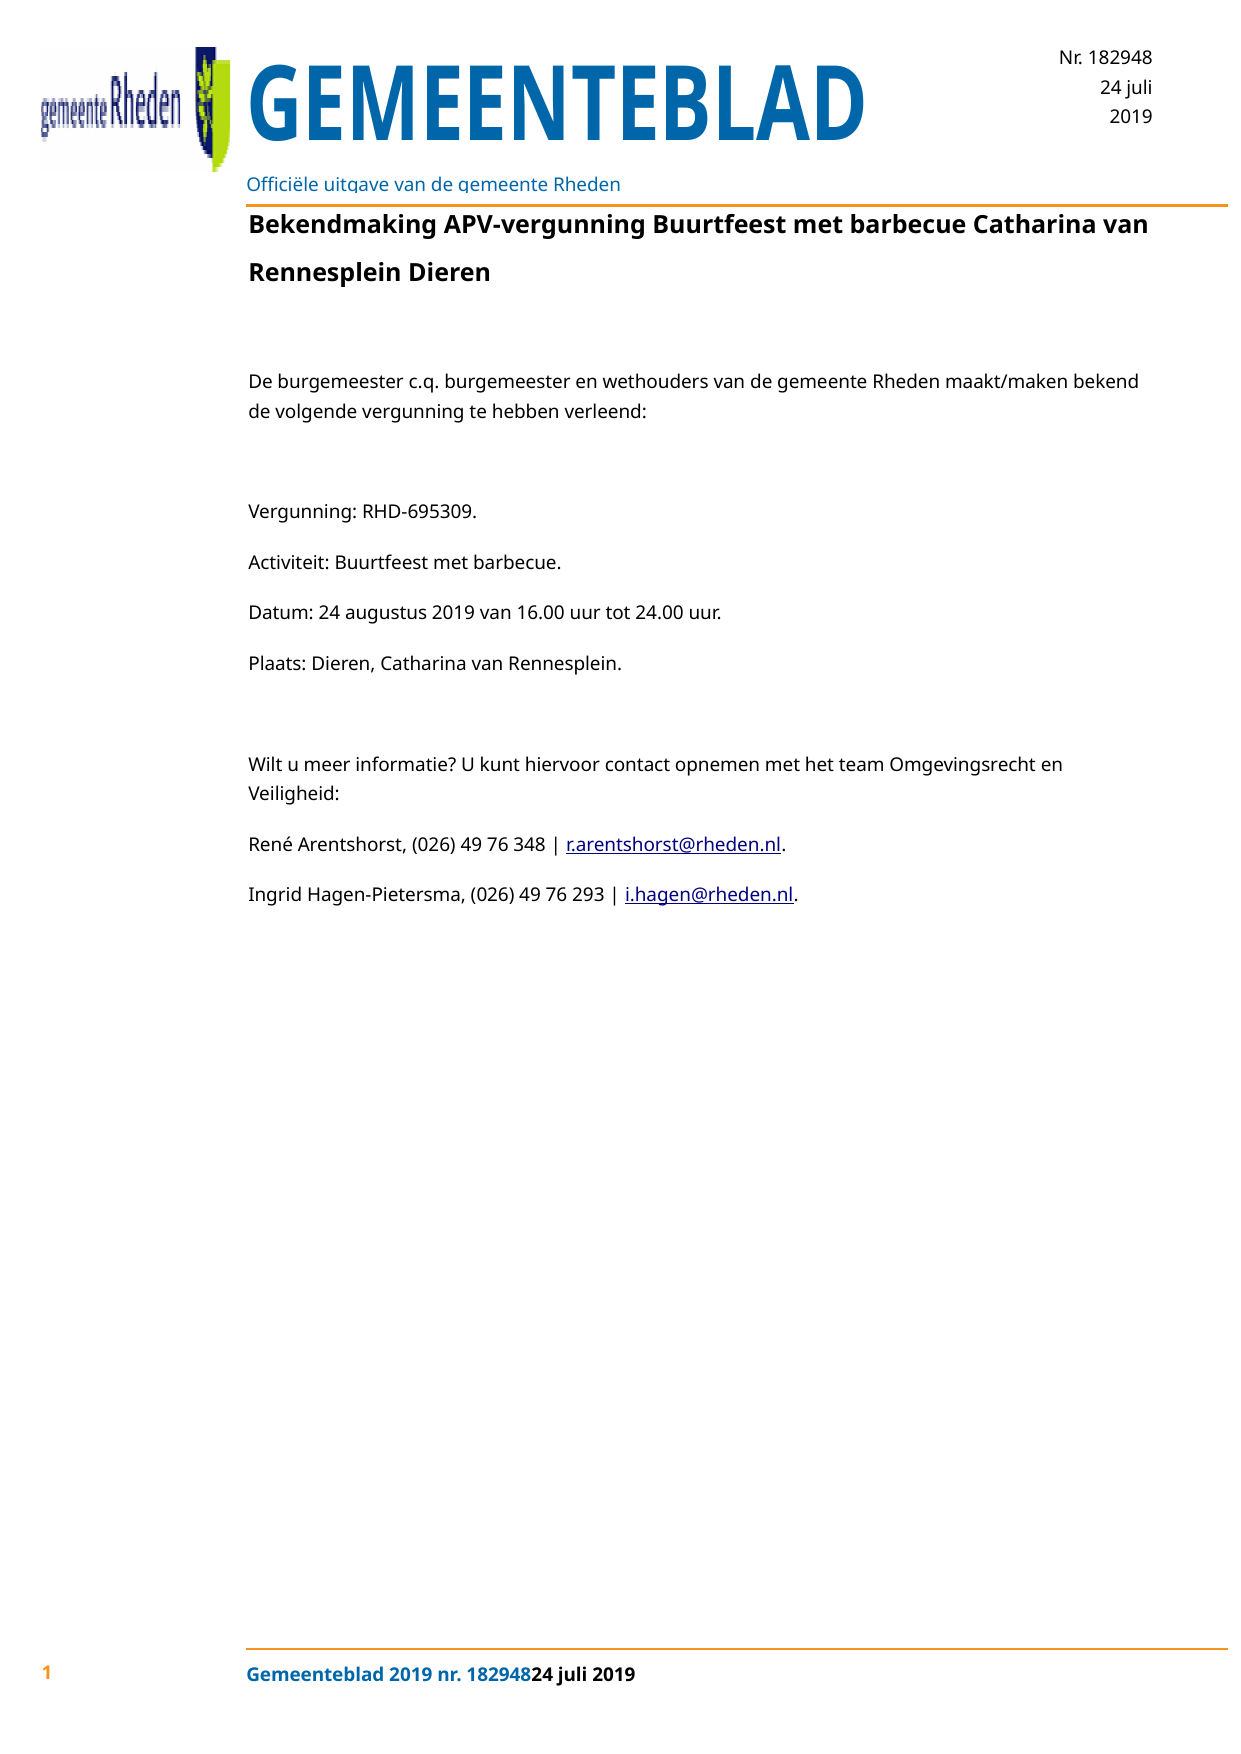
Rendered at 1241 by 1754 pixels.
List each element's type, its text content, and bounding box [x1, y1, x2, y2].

text Wilt u meer informatie? U kunt hiervoor contact opnemen met het team Omgevingsrecht en Veiligheid: [248, 751, 1152, 806]
text Ingrid Hagen-Pietersma, (026) 49 76 293 | i.hagen@rheden.nl. [248, 881, 1152, 907]
text Vergunning: RHD-695309. [248, 499, 1152, 524]
text De burgemeester c.q. burgemeester en wethouders van de gemeente Rheden maakt/maken bekend de volgende vergunning te hebben verleend: [248, 368, 1152, 424]
text Activiteit: Buurtfeest met barbecue. [248, 549, 1152, 575]
text René Arentshorst, (026) 49 76 348 | r.arentshorst@rheden.nl. [248, 831, 1152, 857]
text Datum: 24 augustus 2019 van 16.00 uur tot 24.00 uur. [248, 599, 1152, 625]
text Plaats: Dieren, Catharina van Rennesplein. [248, 650, 1152, 676]
picture [41, 47, 231, 172]
text Bekendmaking APV-vergunning Buurtfeest met barbecue Catharina van Rennesplein Dieren [248, 207, 1152, 288]
